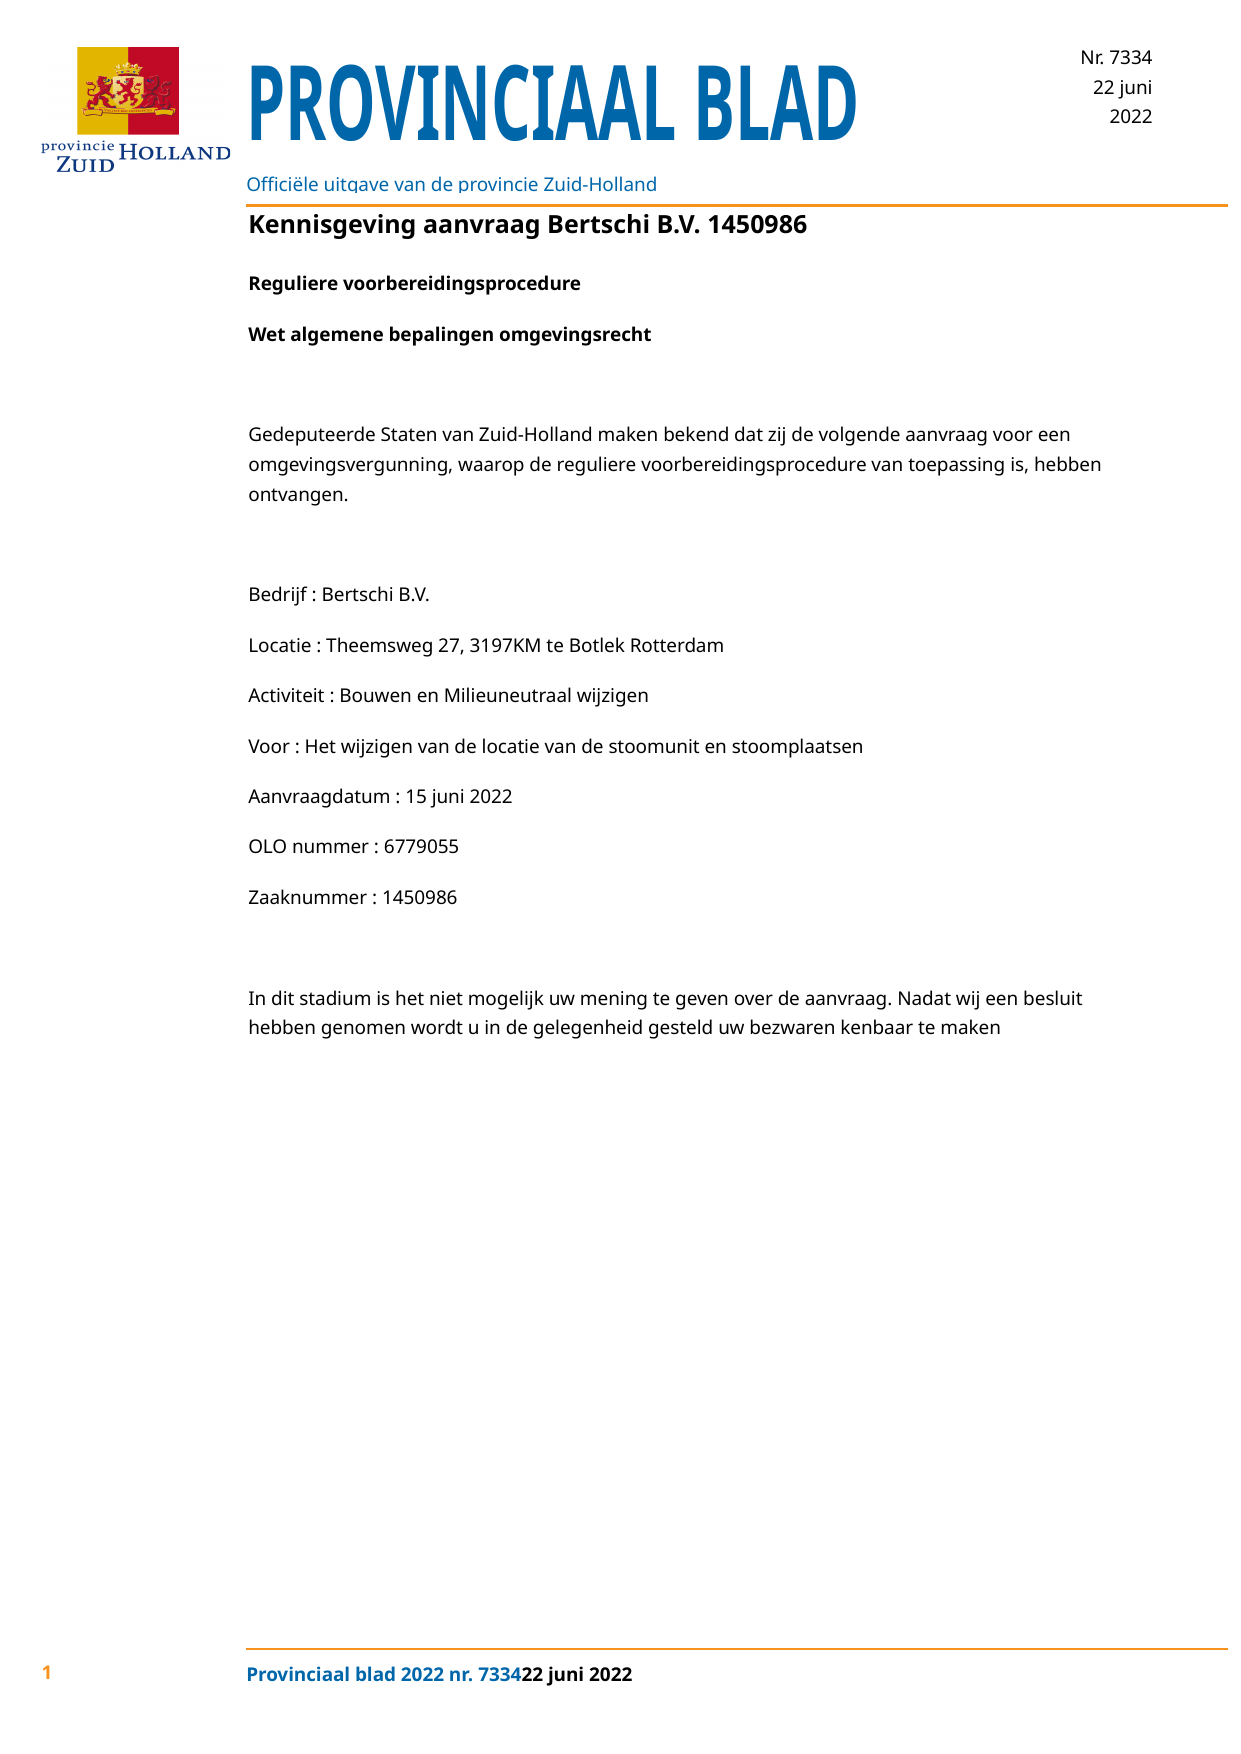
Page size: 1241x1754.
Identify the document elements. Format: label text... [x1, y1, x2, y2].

text Kennisgeving aanvraag Bertschi B.V. 1450986 [248, 207, 1152, 241]
text Bedrijf : Bertschi B.V. [248, 582, 1152, 607]
text Activiteit : Bouwen en Milieuneutraal wijzigen [248, 682, 1152, 708]
text Zaaknummer : 1450986 [248, 884, 1152, 910]
text Reguliere voorbereidingsprocedure [248, 270, 1152, 296]
text Aanvraagdatum : 15 juni 2022 [248, 783, 1152, 809]
picture [41, 47, 231, 172]
text OLO nummer : 6779055 [248, 834, 1152, 859]
text Gedeputeerde Staten van Zuid-Holland maken bekend dat zij de volgende aanvraag voor een omgevingsvergunning, waarop de reguliere voorbereidingsprocedure van toepassing is, hebben ontvangen. [248, 422, 1152, 506]
text Wet algemene bepalingen omgevingsrecht [248, 321, 1152, 346]
text Voor : Het wijzigen van de locatie van de stoomunit en stoomplaatsen [248, 733, 1152, 758]
text Locatie : Theemsweg 27, 3197KM te Botlek Rotterdam [248, 632, 1152, 658]
text In dit stadium is het niet mogelijk uw mening te geven over de aanvraag. Nadat wij een besluit hebben genomen wordt u in de gelegenheid gesteld uw bezwaren kenbaar te maken [248, 985, 1152, 1040]
